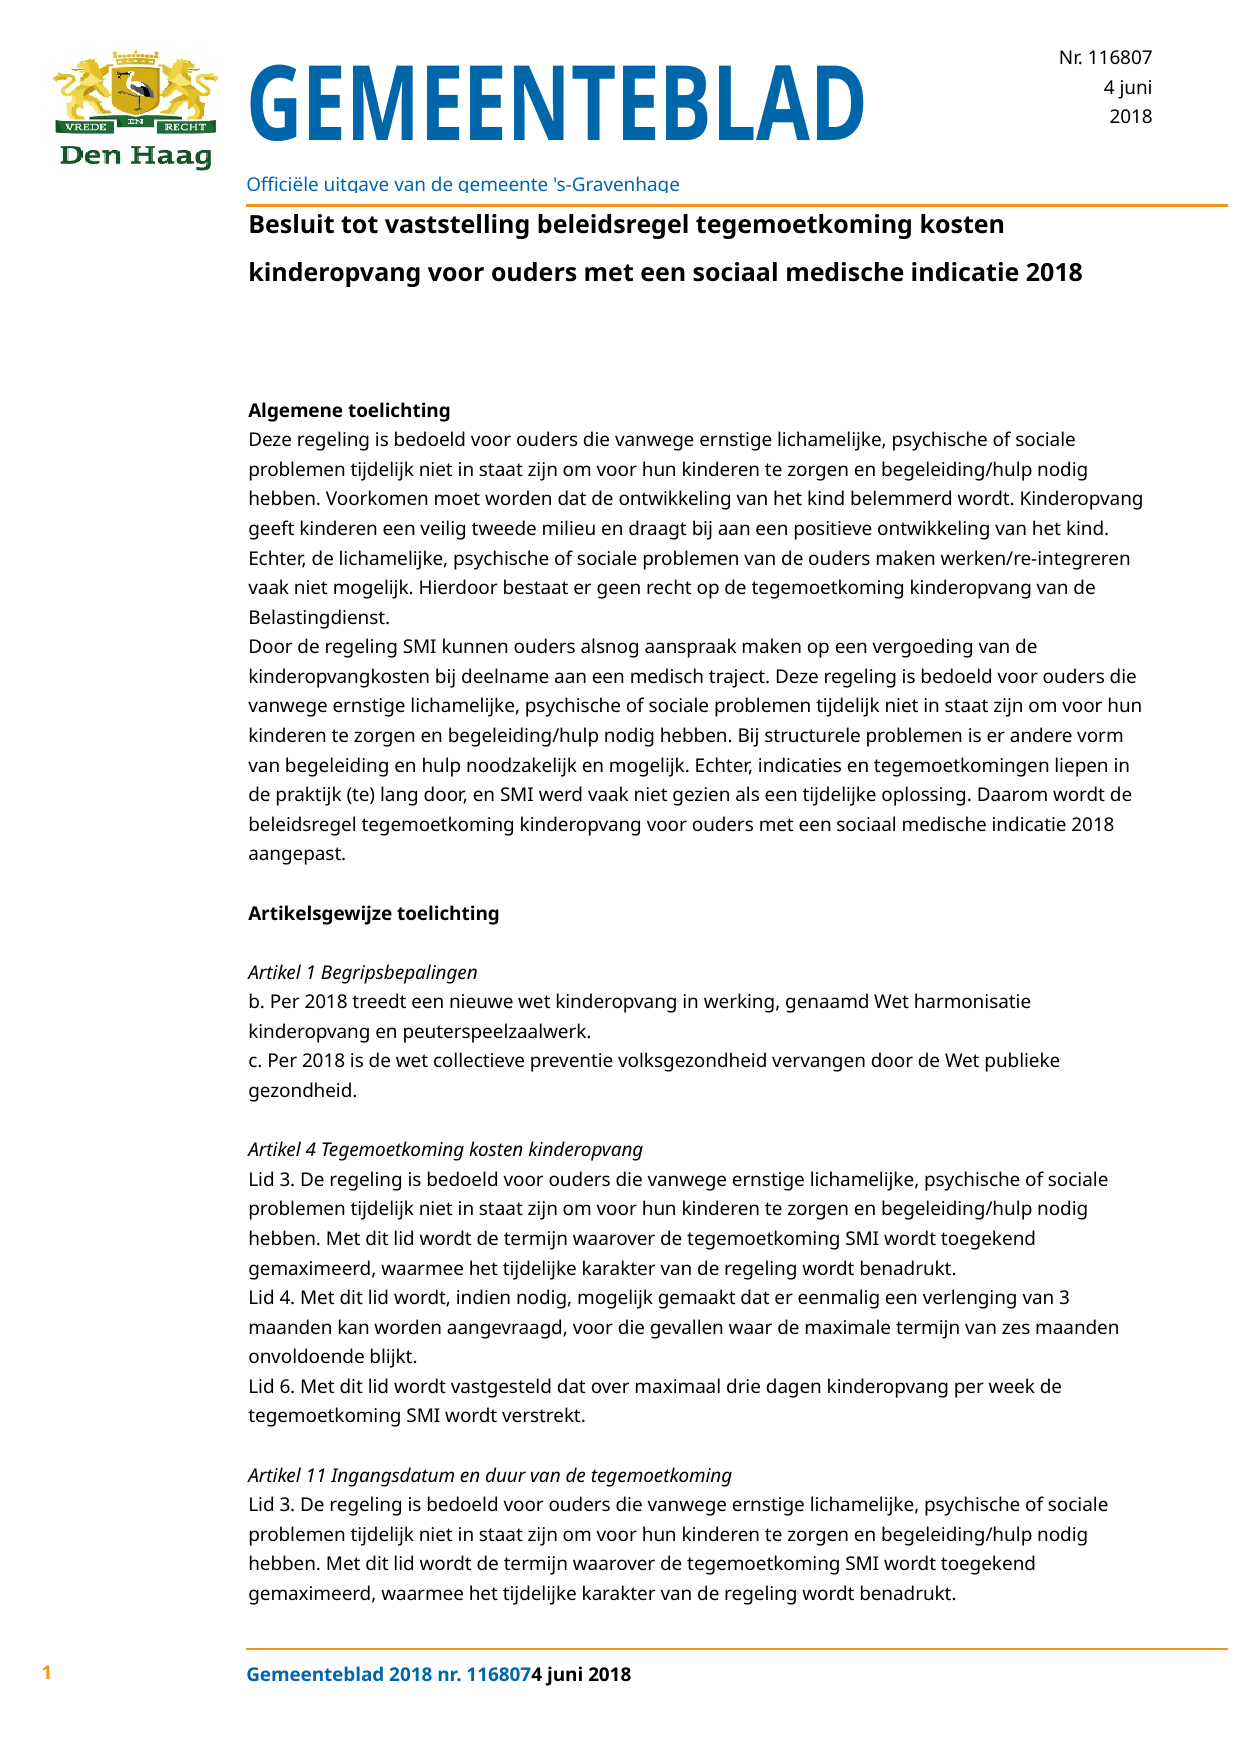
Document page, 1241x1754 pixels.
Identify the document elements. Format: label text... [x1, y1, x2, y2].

text Besluit tot vaststelling beleidsregel tegemoetkoming kosten kinderopvang voor ouders met een sociaal medische indicatie 2018 [248, 207, 1152, 288]
text c. Per 2018 is de wet collectieve preventie volksgezondheid vervangen door de Wet publieke gezondheid. [248, 1048, 1152, 1103]
text Lid 3. De regeling is bedoeld voor ouders die vanwege ernstige lichamelijke, psychische of sociale problemen tijdelijk niet in staat zijn om voor hun kinderen te zorgen en begeleiding/hulp nodig hebben. Met dit lid wordt de termijn waarover de tegemoetkoming SMI wordt toegekend gemaximeerd, waarmee het tijdelijke karakter van de regeling wordt benadrukt. [248, 1166, 1152, 1280]
text Artikel 1 Begripsbepalingen [248, 959, 1152, 984]
text Lid 3. De regeling is bedoeld voor ouders die vanwege ernstige lichamelijke, psychische of sociale problemen tijdelijk niet in staat zijn om voor hun kinderen te zorgen en begeleiding/hulp nodig hebben. Met dit lid wordt de termijn waarover de tegemoetkoming SMI wordt toegekend gemaximeerd, waarmee het tijdelijke karakter van de regeling wordt benadrukt. [248, 1491, 1152, 1606]
text Algemene toelichting [248, 397, 1152, 422]
picture [41, 47, 231, 172]
text Artikel 4 Tegemoetkoming kosten kinderopvang [248, 1136, 1152, 1162]
text Lid 4. Met dit lid wordt, indien nodig, mogelijk gemaakt dat er eenmalig een verlenging van 3 maanden kan worden aangevraagd, voor die gevallen waar de maximale termijn van zes maanden onvoldoende blijkt. [248, 1284, 1152, 1369]
text Artikel 11 Ingangsdatum en duur van de tegemoetkoming [248, 1462, 1152, 1487]
text Door de regeling SMI kunnen ouders alsnog aanspraak maken op een vergoeding van de kinderopvangkosten bij deelname aan een medisch traject. Deze regeling is bedoeld voor ouders die vanwege ernstige lichamelijke, psychische of sociale problemen tijdelijk niet in staat zijn om voor hun kinderen te zorgen en begeleiding/hulp nodig hebben. Bij structurele problemen is er andere vorm van begeleiding en hulp noodzakelijk en mogelijk. Echter, indicaties en tegemoetkomingen liepen in de praktijk (te) lang door, en SMI werd vaak niet gezien als een tijdelijke oplossing. Daarom wordt de beleidsregel tegemoetkoming kinderopvang voor ouders met een sociaal medische indicatie 2018 aangepast. [248, 633, 1152, 866]
text Deze regeling is bedoeld voor ouders die vanwege ernstige lichamelijke, psychische of sociale problemen tijdelijk niet in staat zijn om voor hun kinderen te zorgen en begeleiding/hulp nodig hebben. Voorkomen moet worden dat de ontwikkeling van het kind belemmerd wordt. Kinderopvang geeft kinderen een veilig tweede milieu en draagt bij aan een positieve ontwikkeling van het kind. Echter, de lichamelijke, psychische of sociale problemen van de ouders maken werken/re-integreren vaak niet mogelijk. Hierdoor bestaat er geen recht op de tegemoetkoming kinderopvang van de Belastingdienst. [248, 426, 1152, 629]
text b. Per 2018 treedt een nieuwe wet kinderopvang in werking, genaamd Wet harmonisatie kinderopvang en peuterspeelzaalwerk. [248, 988, 1152, 1044]
text Lid 6. Met dit lid wordt vastgesteld dat over maximaal drie dagen kinderopvang per week de tegemoetkoming SMI wordt verstrekt. [248, 1373, 1152, 1428]
text Artikelsgewijze toelichting [248, 900, 1152, 925]
